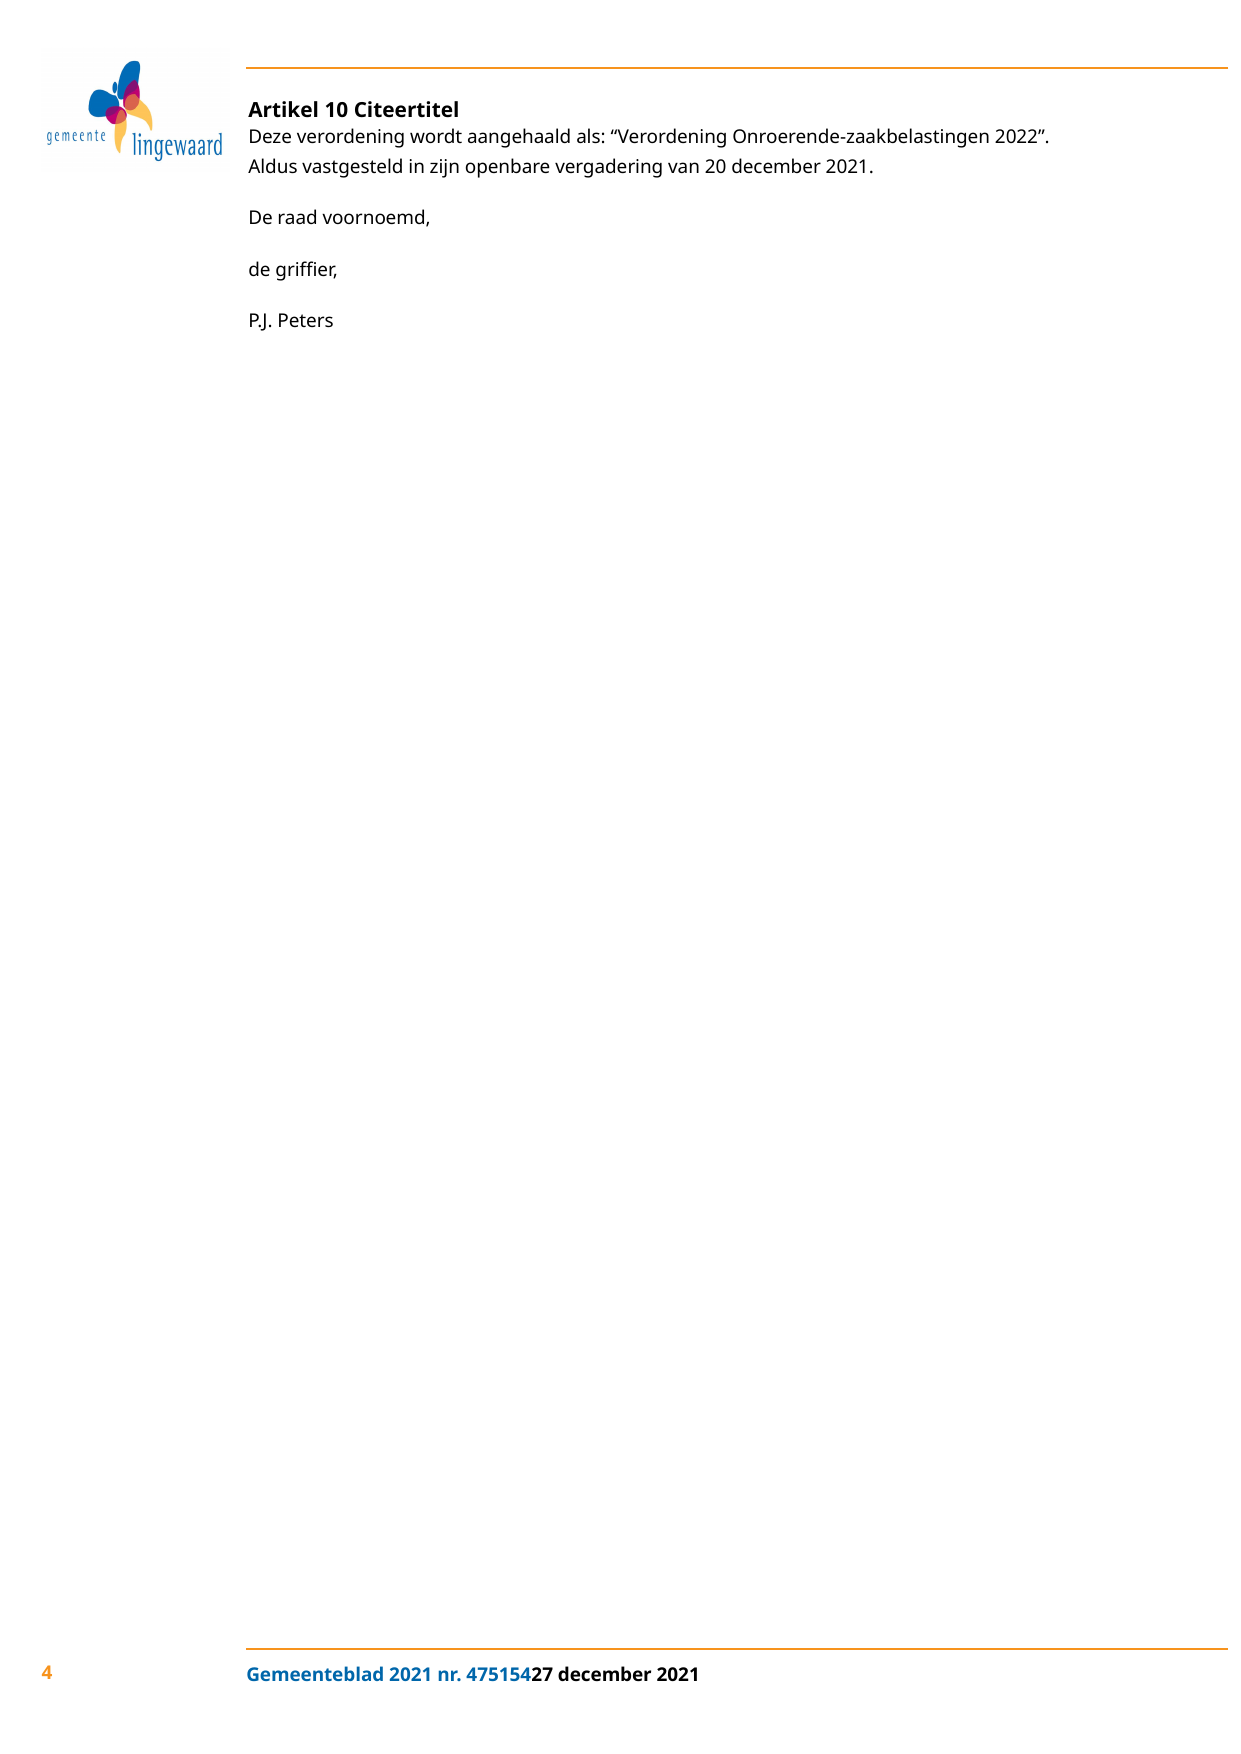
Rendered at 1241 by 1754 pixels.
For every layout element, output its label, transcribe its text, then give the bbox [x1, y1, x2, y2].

text Deze verordening wordt aangehaald als: “Verordening Onroerende-zaakbelastingen 2022”. [248, 123, 1152, 149]
picture [41, 47, 231, 172]
text De raad voornoemd, [248, 204, 1152, 230]
text de griffier, [248, 256, 1152, 281]
text P.J. Peters [248, 307, 1152, 333]
text Aldus vastgesteld in zijn openbare vergadering van 20 december 2021. [248, 153, 1152, 178]
text Artikel 10 Citeertitel [248, 95, 1152, 123]
